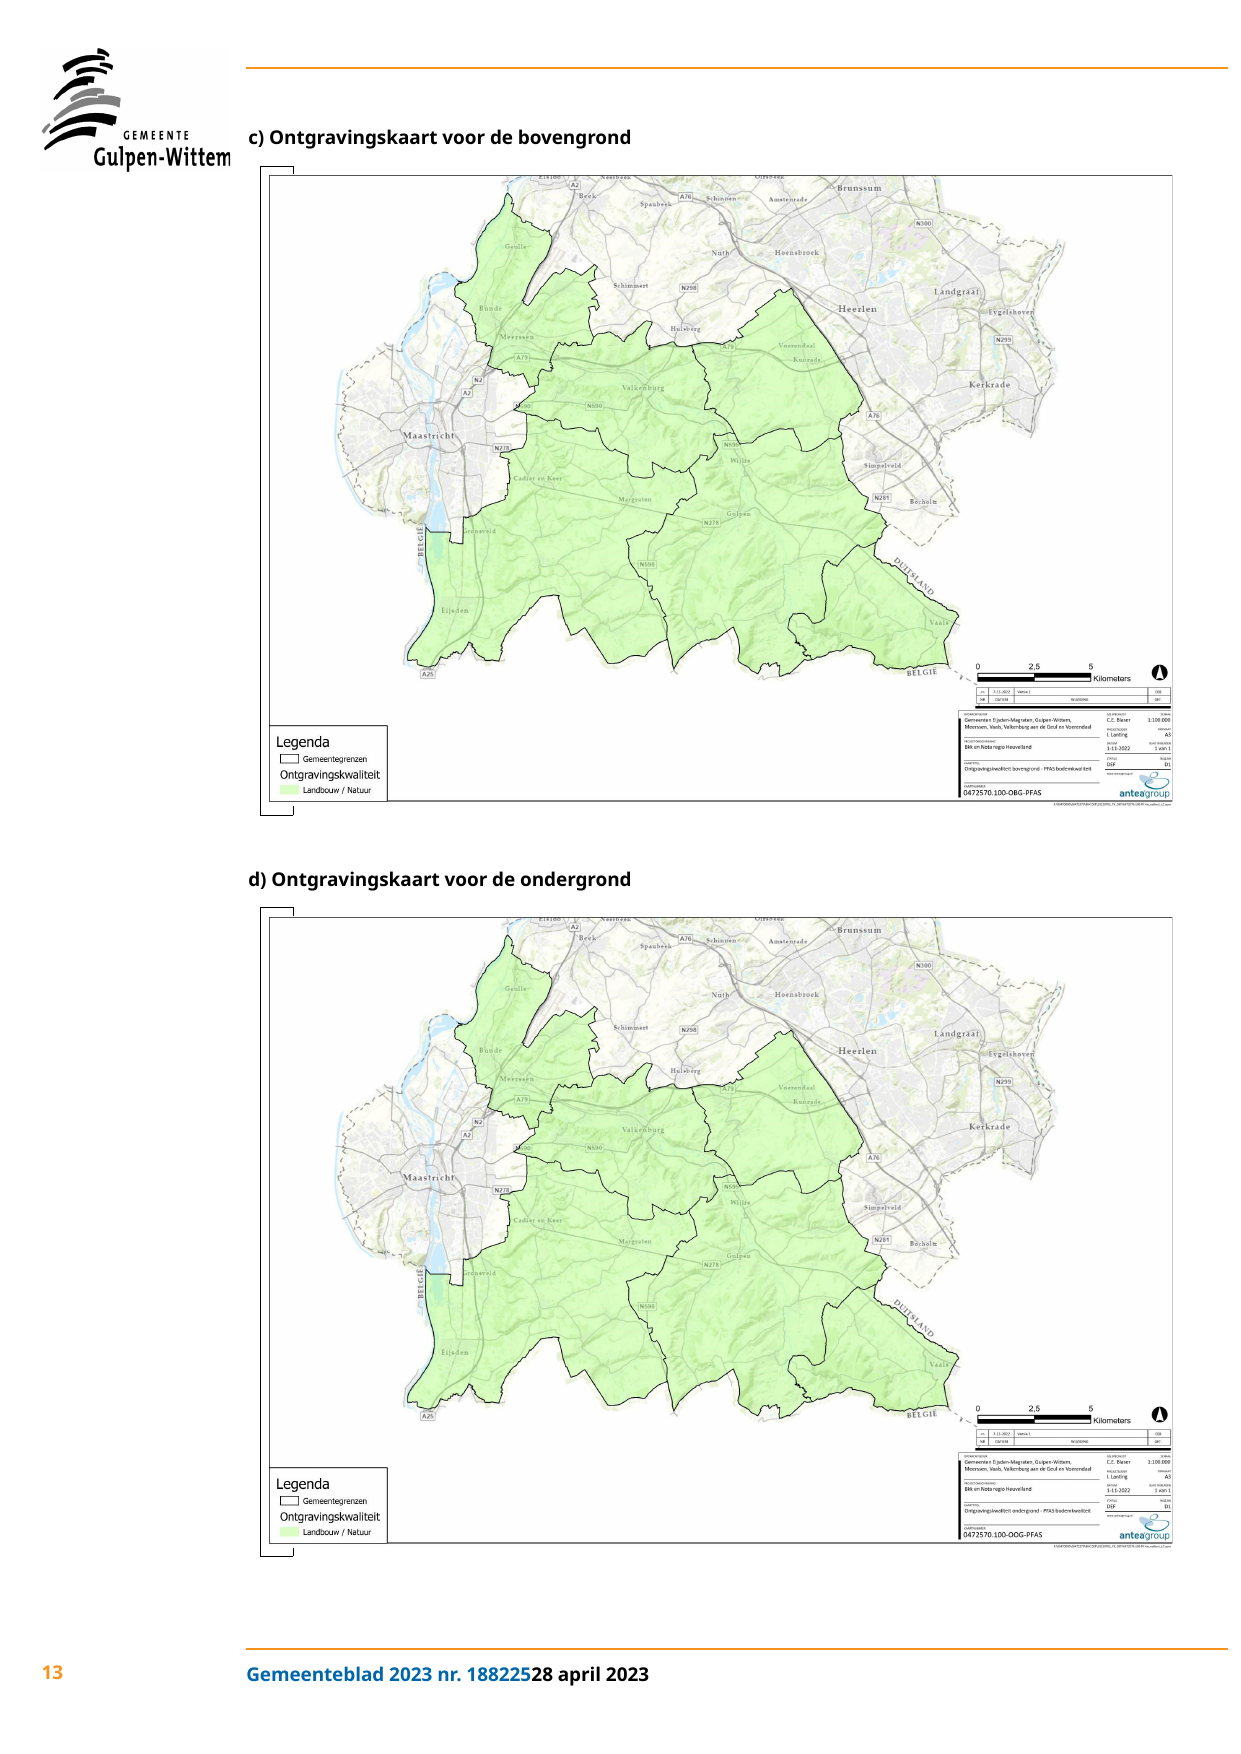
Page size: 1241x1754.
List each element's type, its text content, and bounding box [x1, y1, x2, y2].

text c) Ontgravingskaart voor de bovengrond [248, 124, 1152, 150]
picture [268, 174, 1173, 806]
picture [268, 916, 1173, 1548]
picture [41, 47, 231, 172]
text d) Ontgravingskaart voor de ondergrond [248, 866, 1152, 892]
